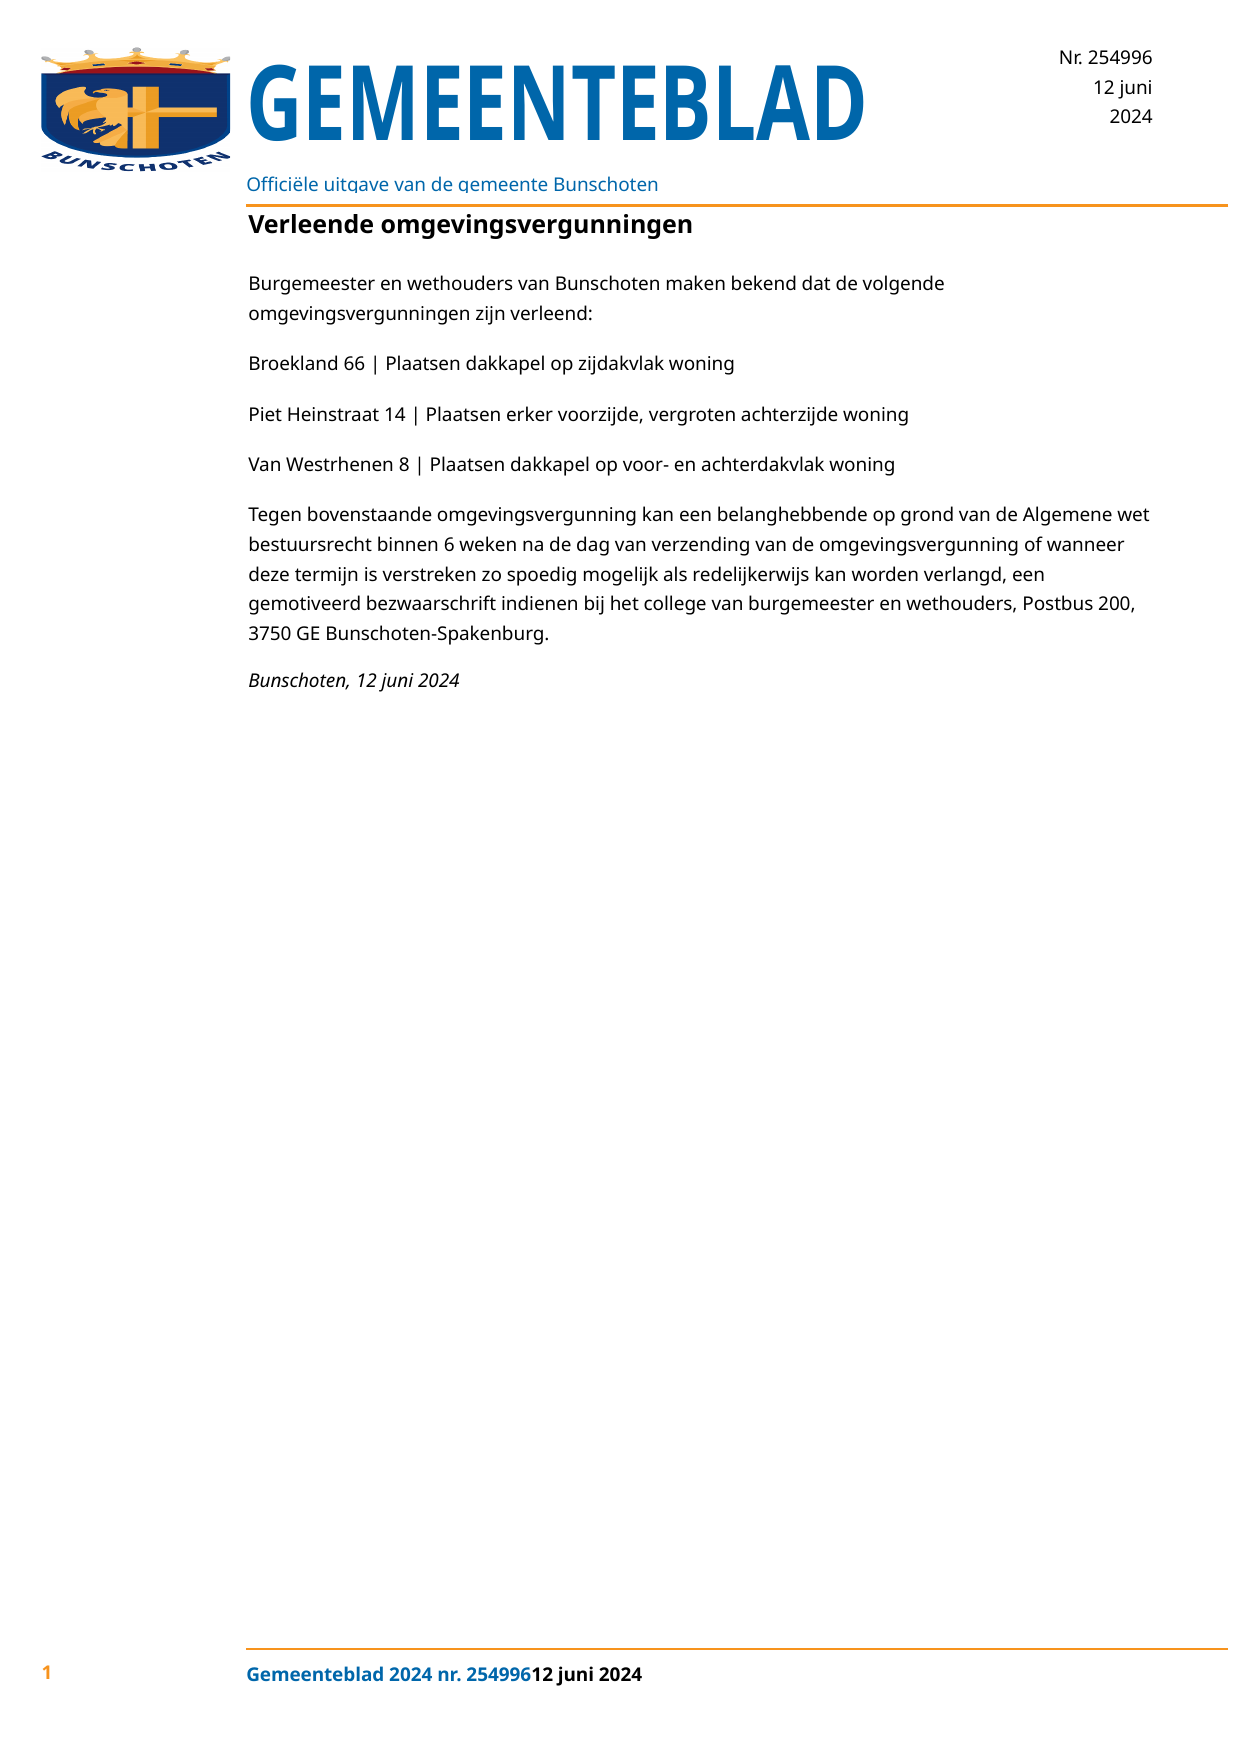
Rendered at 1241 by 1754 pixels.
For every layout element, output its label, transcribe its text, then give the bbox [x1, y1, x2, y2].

text Broekland 66 | Plaatsen dakkapel op zijdakvlak woning [248, 350, 1152, 376]
text Van Westrhenen 8 | Plaatsen dakkapel op voor- en achterdakvlak woning [248, 451, 1152, 477]
text Burgemeester en wethouders van Bunschoten maken bekend dat de volgende omgevingsvergunningen zijn verleend: [248, 270, 1152, 326]
text Tegen bovenstaande omgevingsvergunning kan een belanghebbende op grond van de Algemene wet bestuursrecht binnen 6 weken na de dag van verzending van de omgevingsvergunning of wanneer deze termijn is verstreken zo spoedig mogelijk als redelijkerwijs kan worden verlangd, een gemotiveerd bezwaarschrift indienen bij het college van burgemeester en wethouders, Postbus 200, 3750 GE Bunschoten-Spakenburg. [248, 502, 1152, 646]
picture [41, 47, 231, 172]
text Verleende omgevingsvergunningen [248, 207, 1152, 241]
text Bunschoten, 12 juni 2024 [248, 668, 1152, 693]
text Piet Heinstraat 14 | Plaatsen erker voorzijde, vergroten achterzijde woning [248, 401, 1152, 426]
